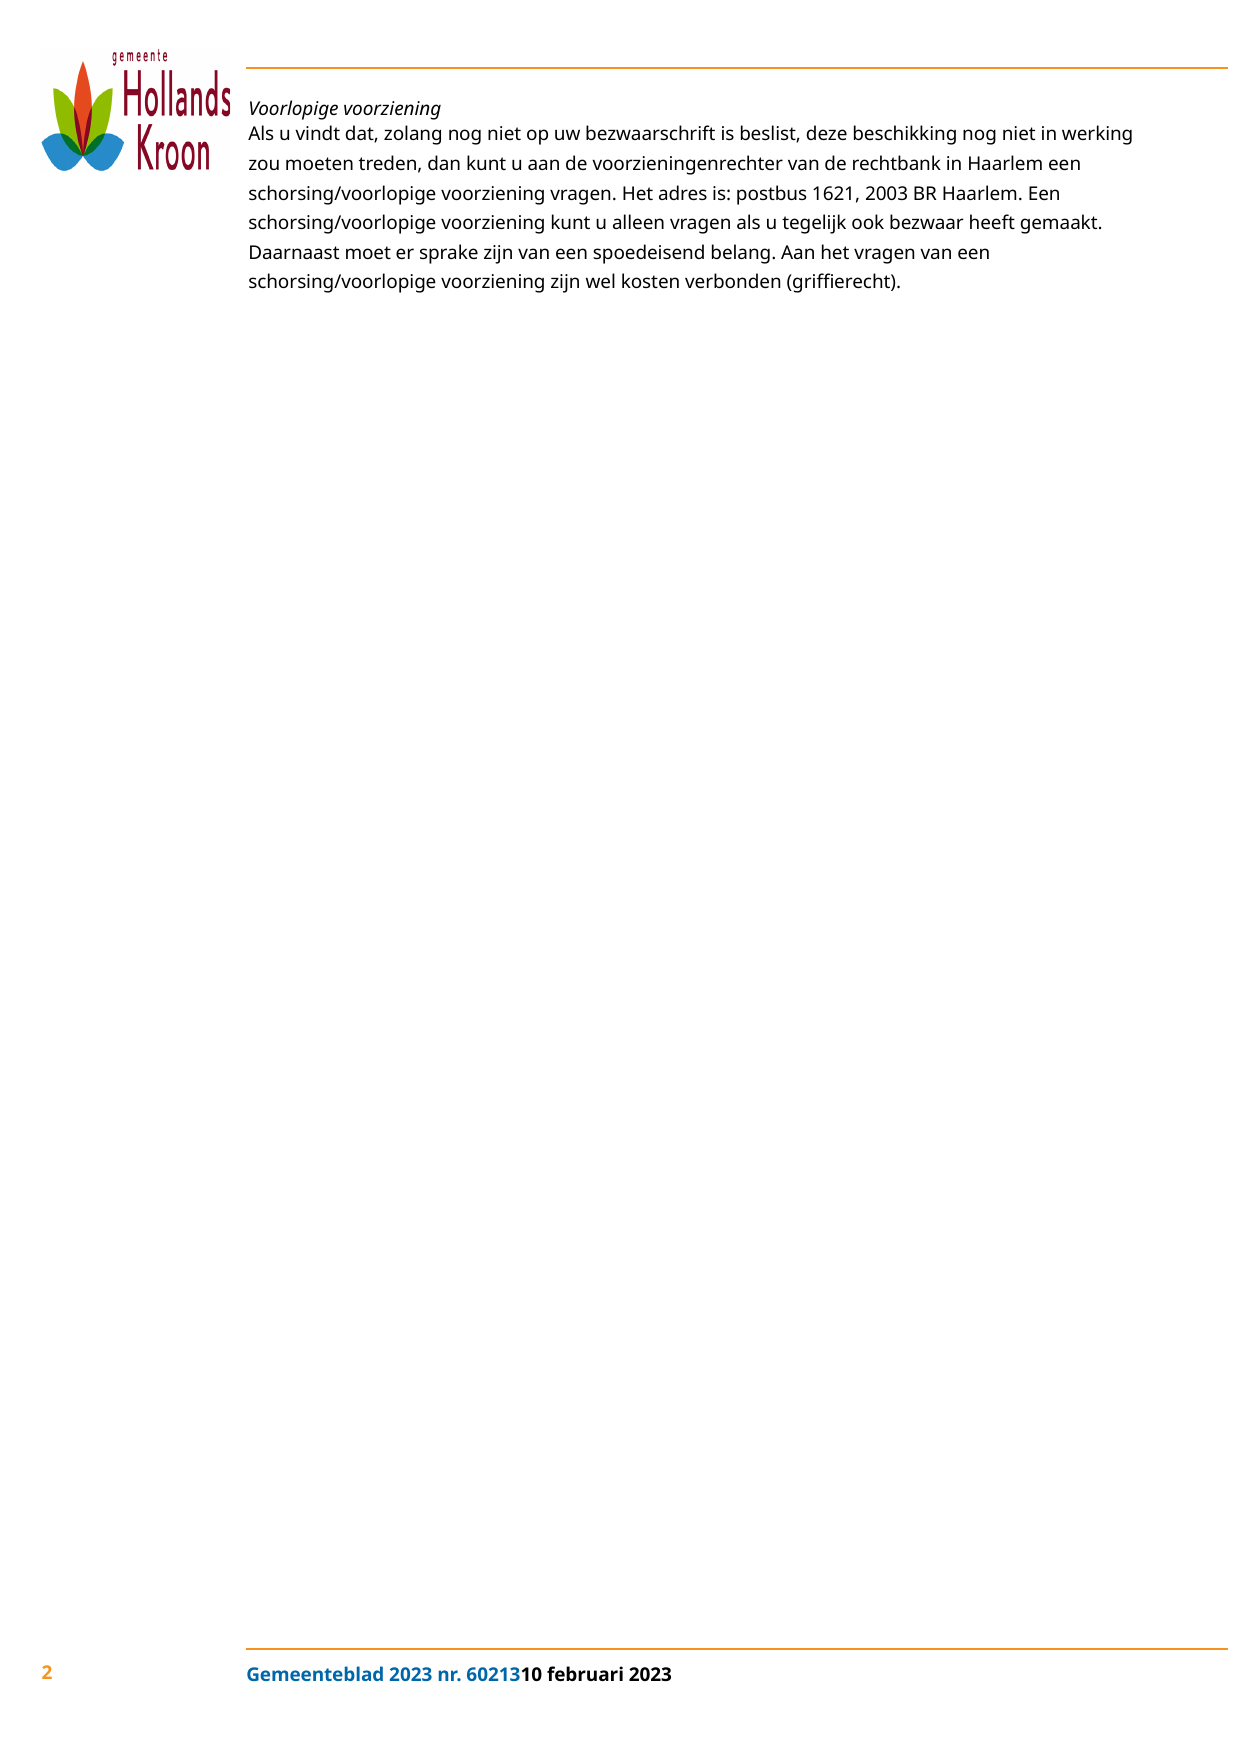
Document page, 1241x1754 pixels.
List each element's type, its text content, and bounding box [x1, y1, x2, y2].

picture [41, 47, 231, 172]
text Voorlopige voorziening [248, 95, 1152, 121]
text Als u vindt dat, zolang nog niet op uw bezwaarschrift is beslist, deze beschikking nog niet in werking zou moeten treden, dan kunt u aan de voorzieningenrechter van de rechtbank in Haarlem een schorsing/voorlopige voorziening vragen. Het adres is: postbus 1621, 2003 BR Haarlem. Een schorsing/voorlopige voorziening kunt u alleen vragen als u tegelijk ook bezwaar heeft gemaakt. Daarnaast moet er sprake zijn van een spoedeisend belang. Aan het vragen van een schorsing/voorlopige voorziening zijn wel kosten verbonden (griffierecht). [248, 121, 1152, 294]
